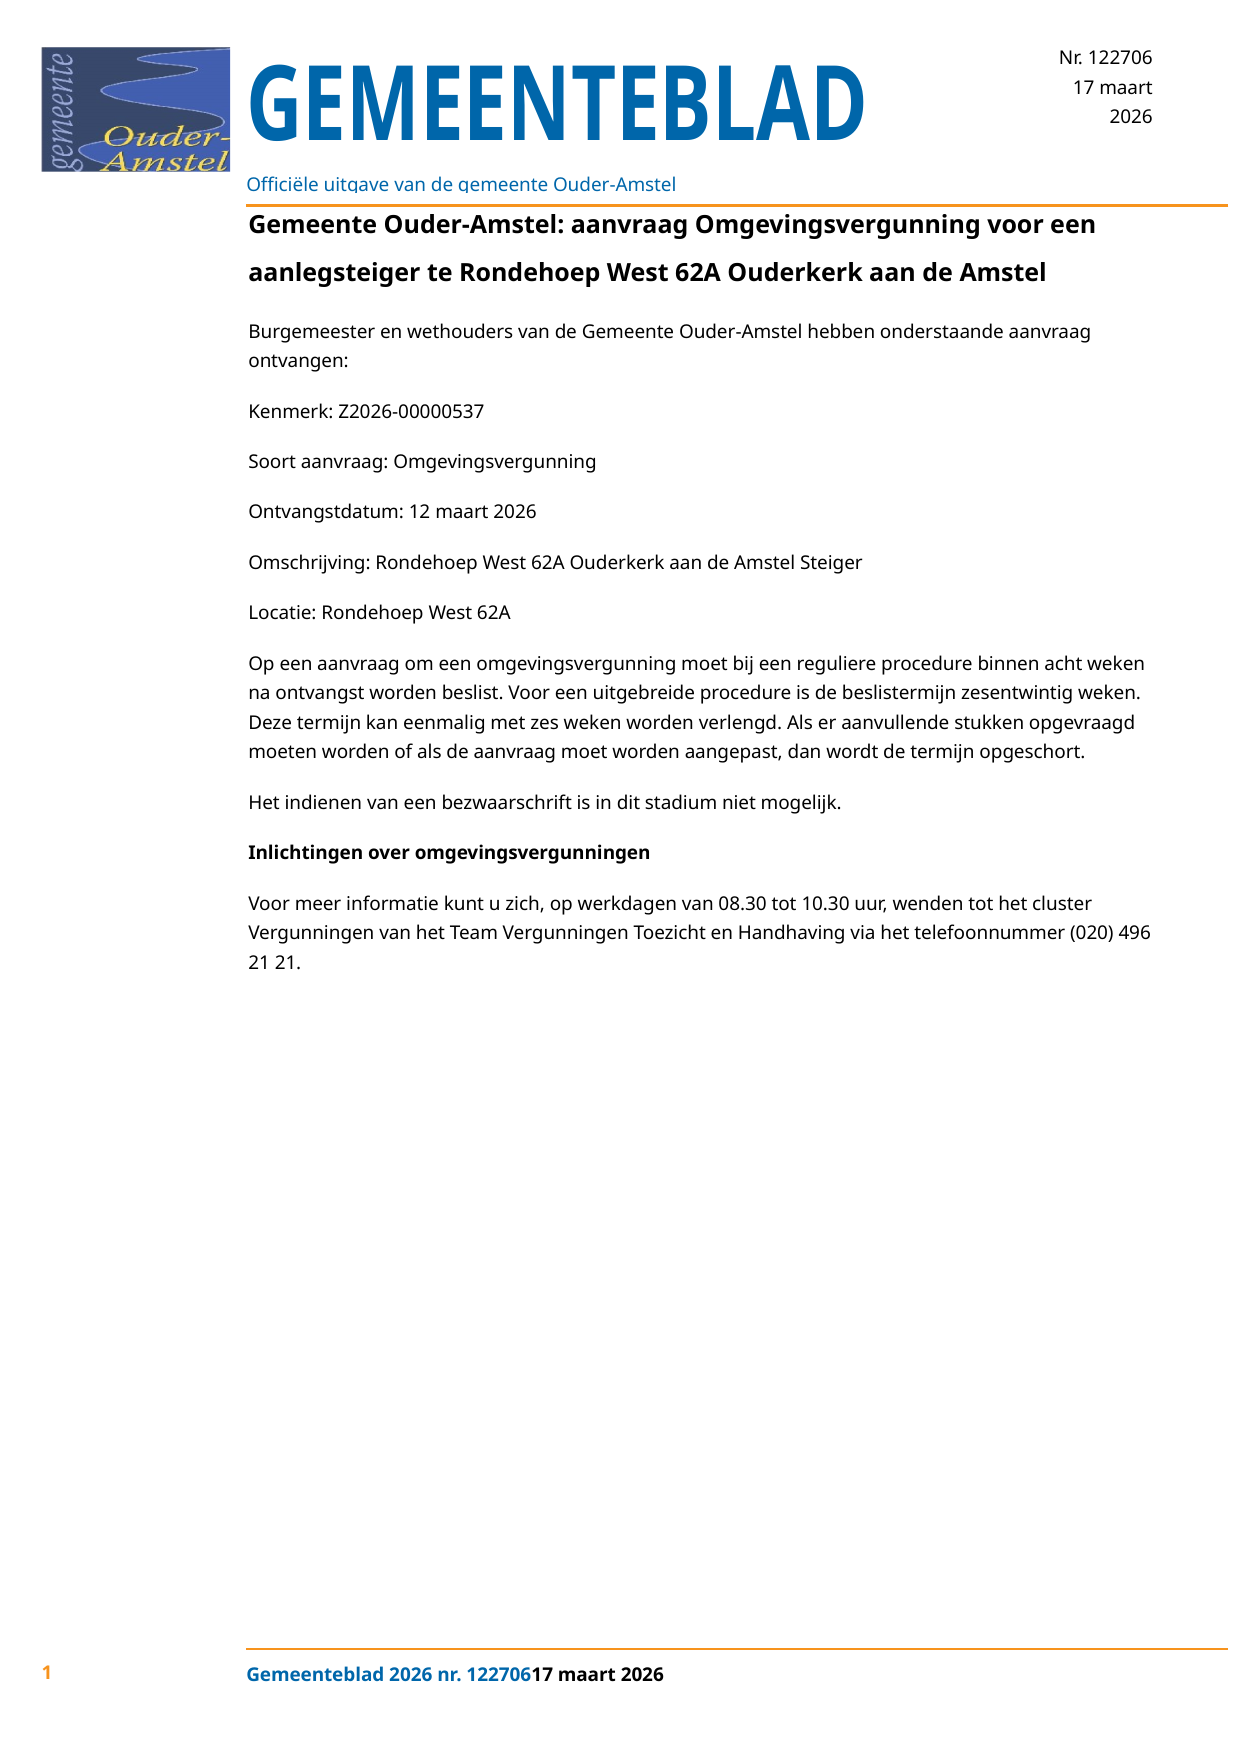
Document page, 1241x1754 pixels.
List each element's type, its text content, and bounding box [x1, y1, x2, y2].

text Omschrijving: Rondehoep West 62A Ouderkerk aan de Amstel Steiger [248, 549, 1152, 575]
text Ontvangstdatum: 12 maart 2026 [248, 499, 1152, 524]
text Soort aanvraag: Omgevingsvergunning [248, 448, 1152, 474]
text Gemeente Ouder-Amstel: aanvraag Omgevingsvergunning voor een aanlegsteiger te Rondehoep West 62A Ouderkerk aan de Amstel [248, 207, 1152, 288]
text Voor meer informatie kunt u zich, op werkdagen van 08.30 tot 10.30 uur, wenden tot het cluster Vergunningen van het Team Vergunningen Toezicht en Handhaving via het telefoonnummer (020) 496 21 21. [248, 890, 1152, 975]
picture [41, 47, 231, 172]
text Inlichtingen over omgevingsvergunningen [248, 839, 1152, 865]
text Kenmerk: Z2026-00000537 [248, 398, 1152, 424]
text Locatie: Rondehoep West 62A [248, 599, 1152, 625]
text Het indienen van een bezwaarschrift is in dit stadium niet mogelijk. [248, 789, 1152, 815]
text Burgemeester en wethouders van de Gemeente Ouder-Amstel hebben onderstaande aanvraag ontvangen: [248, 318, 1152, 373]
text Op een aanvraag om een omgevingsvergunning moet bij een reguliere procedure binnen acht weken na ontvangst worden beslist. Voor een uitgebreide procedure is de beslistermijn zesentwintig weken. Deze termijn kan eenmalig met zes weken worden verlengd. Als er aanvullende stukken opgevraagd moeten worden of als de aanvraag moet worden aangepast, dan wordt de termijn opgeschort. [248, 650, 1152, 764]
